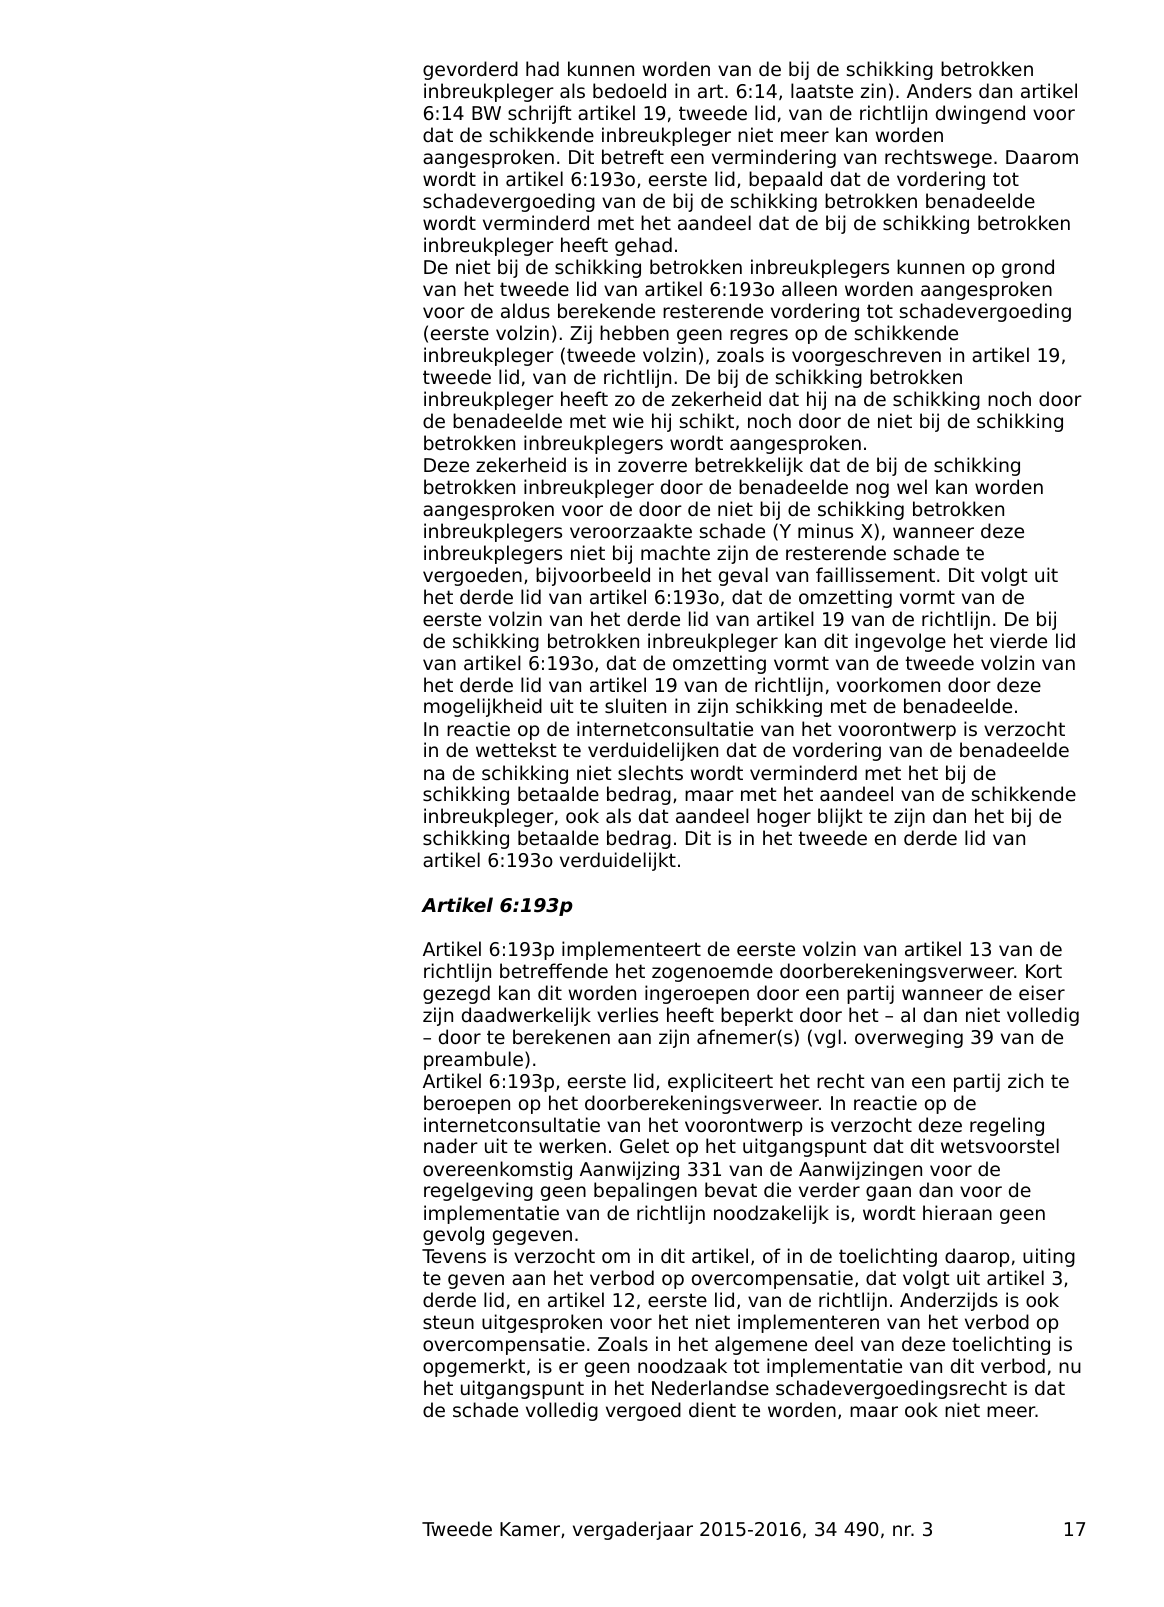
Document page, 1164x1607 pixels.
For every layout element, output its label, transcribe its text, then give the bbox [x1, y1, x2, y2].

text In reactie op de internetconsultatie van het voorontwerp is verzocht in de wettekst te verduidelijken dat de vordering van de benadeelde na de schikking niet slechts wordt verminderd met het bij de schikking betaalde bedrag, maar met het aandeel van de schikkende inbreukpleger, ook als dat aandeel hoger blijkt te zijn dan het bij de schikking betaalde bedrag. Dit is in het tweede en derde lid van artikel 6:193o verduidelijkt. [422, 718, 1087, 872]
text Artikel 6:193p, eerste lid, expliciteert het recht van een partij zich te beroepen op het doorberekeningsverweer. In reactie op de internetconsultatie van het voorontwerp is verzocht deze regeling nader uit te werken. Gelet op het uitgangspunt dat dit wetsvoorstel overeenkomstig Aanwijzing 331 van de Aanwijzingen voor de regelgeving geen bepalingen bevat die verder gaan dan voor de implementatie van de richtlijn noodzakelijk is, wordt hieraan geen gevolg gegeven. [422, 1071, 1087, 1246]
text gevorderd had kunnen worden van de bij de schikking betrokken inbreukpleger als bedoeld in art. 6:14, laatste zin). Anders dan artikel 6:14 BW schrijft artikel 19, tweede lid, van de richtlijn dwingend voor dat de schikkende inbreukpleger niet meer kan worden aangesproken. Dit betreft een vermindering van rechtswege. Daarom wordt in artikel 6:193o, eerste lid, bepaald dat de vordering tot schadevergoeding van de bij de schikking betrokken benadeelde wordt verminderd met het aandeel dat de bij de schikking betrokken inbreukpleger heeft gehad. [422, 59, 1087, 257]
text Artikel 6:193p implementeert de eerste volzin van artikel 13 van de richtlijn betreffende het zogenoemde doorberekeningsverweer. Kort gezegd kan dit worden ingeroepen door een partij wanneer de eiser zijn daadwerkelijk verlies heeft beperkt door het – al dan niet volledig – door te berekenen aan zijn afnemer(s) (vgl. overweging 39 van de preambule). [422, 939, 1087, 1071]
subtitle Artikel 6:193p [422, 894, 1087, 916]
text De niet bij de schikking betrokken inbreukplegers kunnen op grond van het tweede lid van artikel 6:193o alleen worden aangesproken voor de aldus berekende resterende vordering tot schadevergoeding (eerste volzin). Zij hebben geen regres op de schikkende inbreukpleger (tweede volzin), zoals is voorgeschreven in artikel 19, tweede lid, van de richtlijn. De bij de schikking betrokken inbreukpleger heeft zo de zekerheid dat hij na de schikking noch door de benadeelde met wie hij schikt, noch door de niet bij de schikking betrokken inbreukplegers wordt aangesproken. [422, 257, 1087, 455]
text Tevens is verzocht om in dit artikel, of in de toelichting daarop, uiting te geven aan het verbod op overcompensatie, dat volgt uit artikel 3, derde lid, en artikel 12, eerste lid, van de richtlijn. Anderzijds is ook steun uitgesproken voor het niet implementeren van het verbod op overcompensatie. Zoals in het algemene deel van deze toelichting is opgemerkt, is er geen noodzaak tot implementatie van dit verbod, nu het uitgangspunt in het Nederlandse schadevergoedingsrecht is dat de schade volledig vergoed dient te worden, maar ook niet meer. [422, 1246, 1087, 1422]
text Deze zekerheid is in zoverre betrekkelijk dat de bij de schikking betrokken inbreukpleger door de benadeelde nog wel kan worden aangesproken voor de door de niet bij de schikking betrokken inbreukplegers veroorzaakte schade (Y minus X), wanneer deze inbreukplegers niet bij machte zijn de resterende schade te vergoeden, bijvoorbeeld in het geval van faillissement. Dit volgt uit het derde lid van artikel 6:193o, dat de omzetting vormt van de eerste volzin van het derde lid van artikel 19 van de richtlijn. De bij de schikking betrokken inbreukpleger kan dit ingevolge het vierde lid van artikel 6:193o, dat de omzetting vormt van de tweede volzin van het derde lid van artikel 19 van de richtlijn, voorkomen door deze mogelijkheid uit te sluiten in zijn schikking met de benadeelde. [422, 455, 1087, 718]
